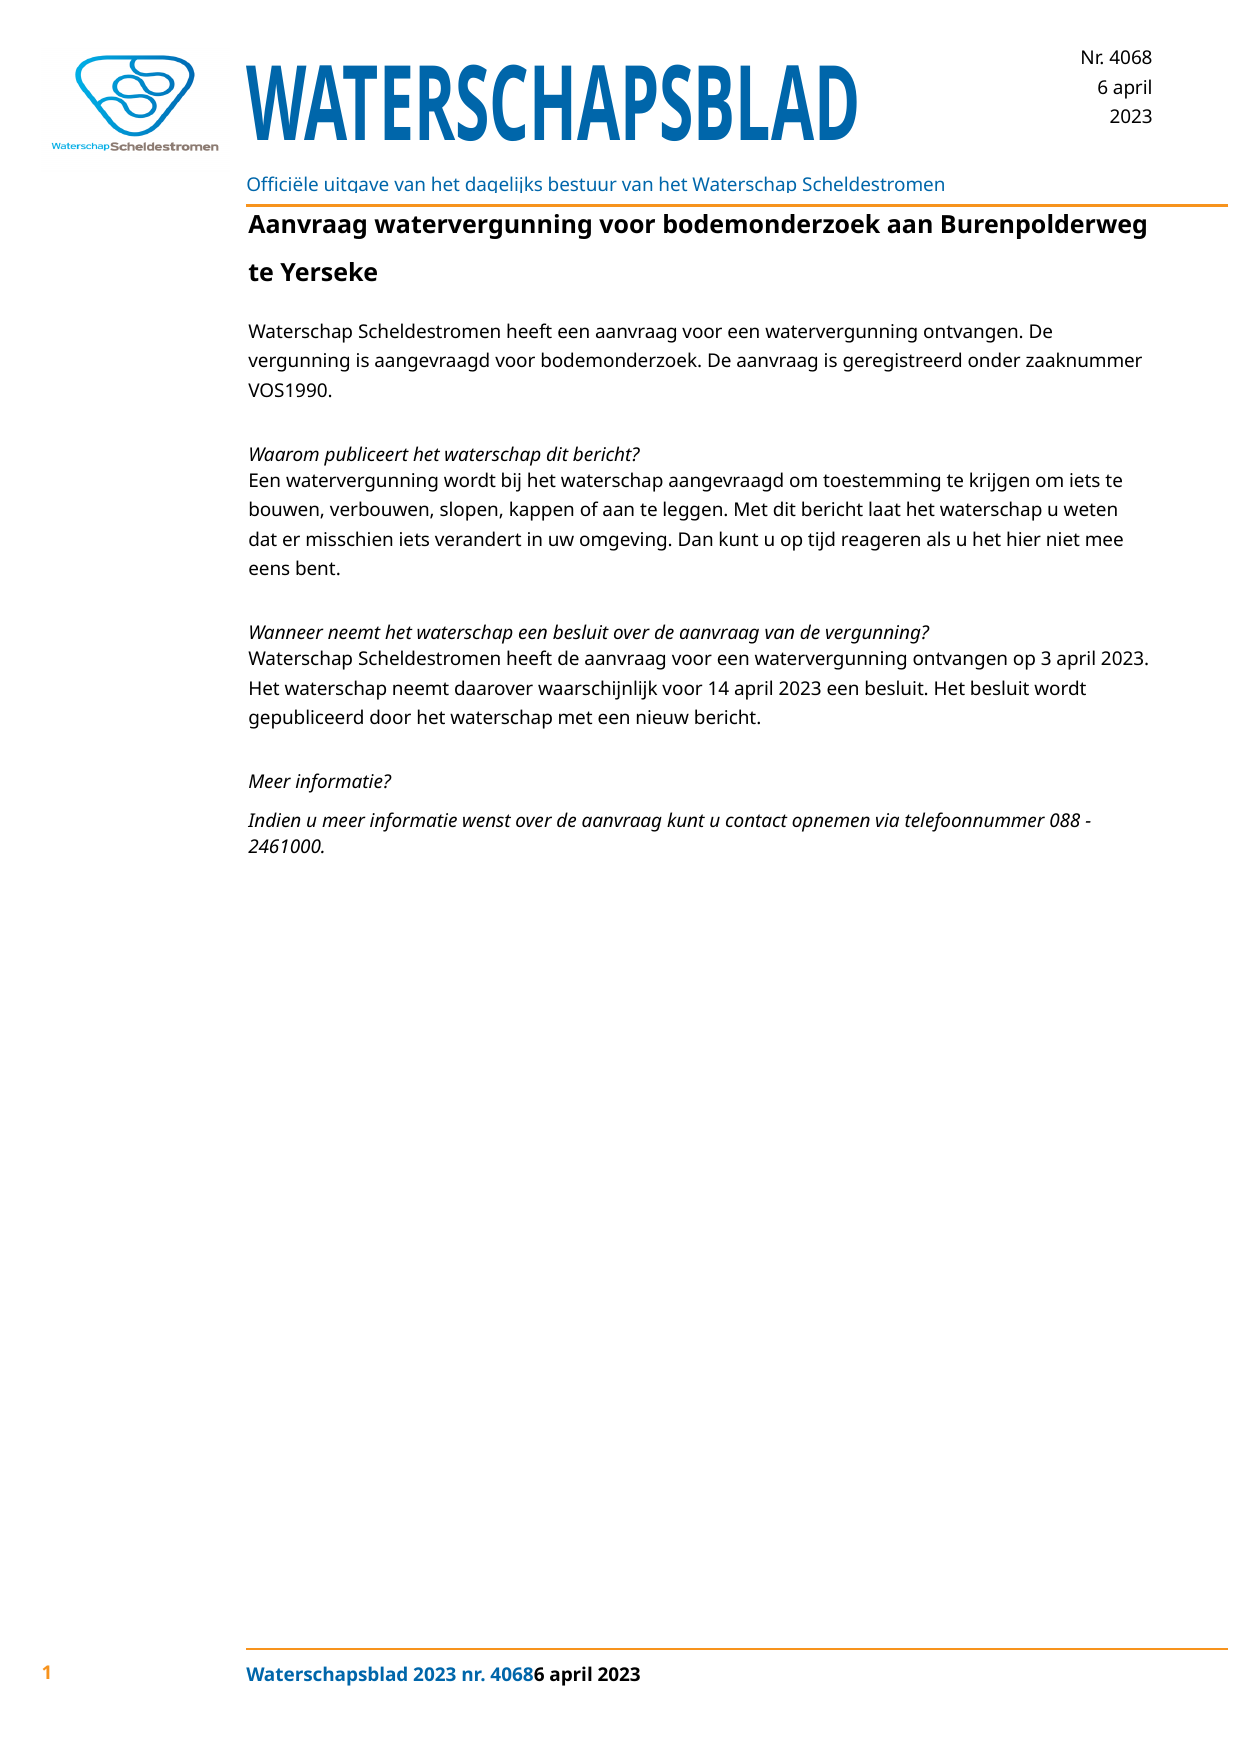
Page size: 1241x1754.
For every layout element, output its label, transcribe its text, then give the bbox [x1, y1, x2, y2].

picture [41, 47, 231, 172]
text Waterschap Scheldestromen heeft een aanvraag voor een watervergunning ontvangen. De vergunning is aangevraagd voor bodemonderzoek. De aanvraag is geregistreerd onder zaaknummer VOS1990. [248, 318, 1152, 403]
text Waarom publiceert het waterschap dit bericht? [248, 441, 1152, 467]
text Indien u meer informatie wenst over de aanvraag kunt u contact opnemen via telefoonnummer 088 - 2461000. [248, 808, 1152, 859]
text Waterschap Scheldestromen heeft de aanvraag voor een watervergunning ontvangen op 3 april 2023. Het waterschap neemt daarover waarschijnlijk voor 14 april 2023 een besluit. Het besluit wordt gepubliceerd door het waterschap met een nieuw bericht. [248, 645, 1152, 730]
text Meer informatie? [248, 768, 1152, 794]
text Wanneer neemt het waterschap een besluit over de aanvraag van de vergunning? [248, 619, 1152, 645]
text Een watervergunning wordt bij het waterschap aangevraagd om toestemming te krijgen om iets te bouwen, verbouwen, slopen, kappen of aan te leggen. Met dit bericht laat het waterschap u weten dat er misschien iets verandert in uw omgeving. Dan kunt u op tijd reageren als u het hier niet mee eens bent. [248, 467, 1152, 581]
text Aanvraag watervergunning voor bodemonderzoek aan Burenpolderweg te Yerseke [248, 207, 1152, 288]
